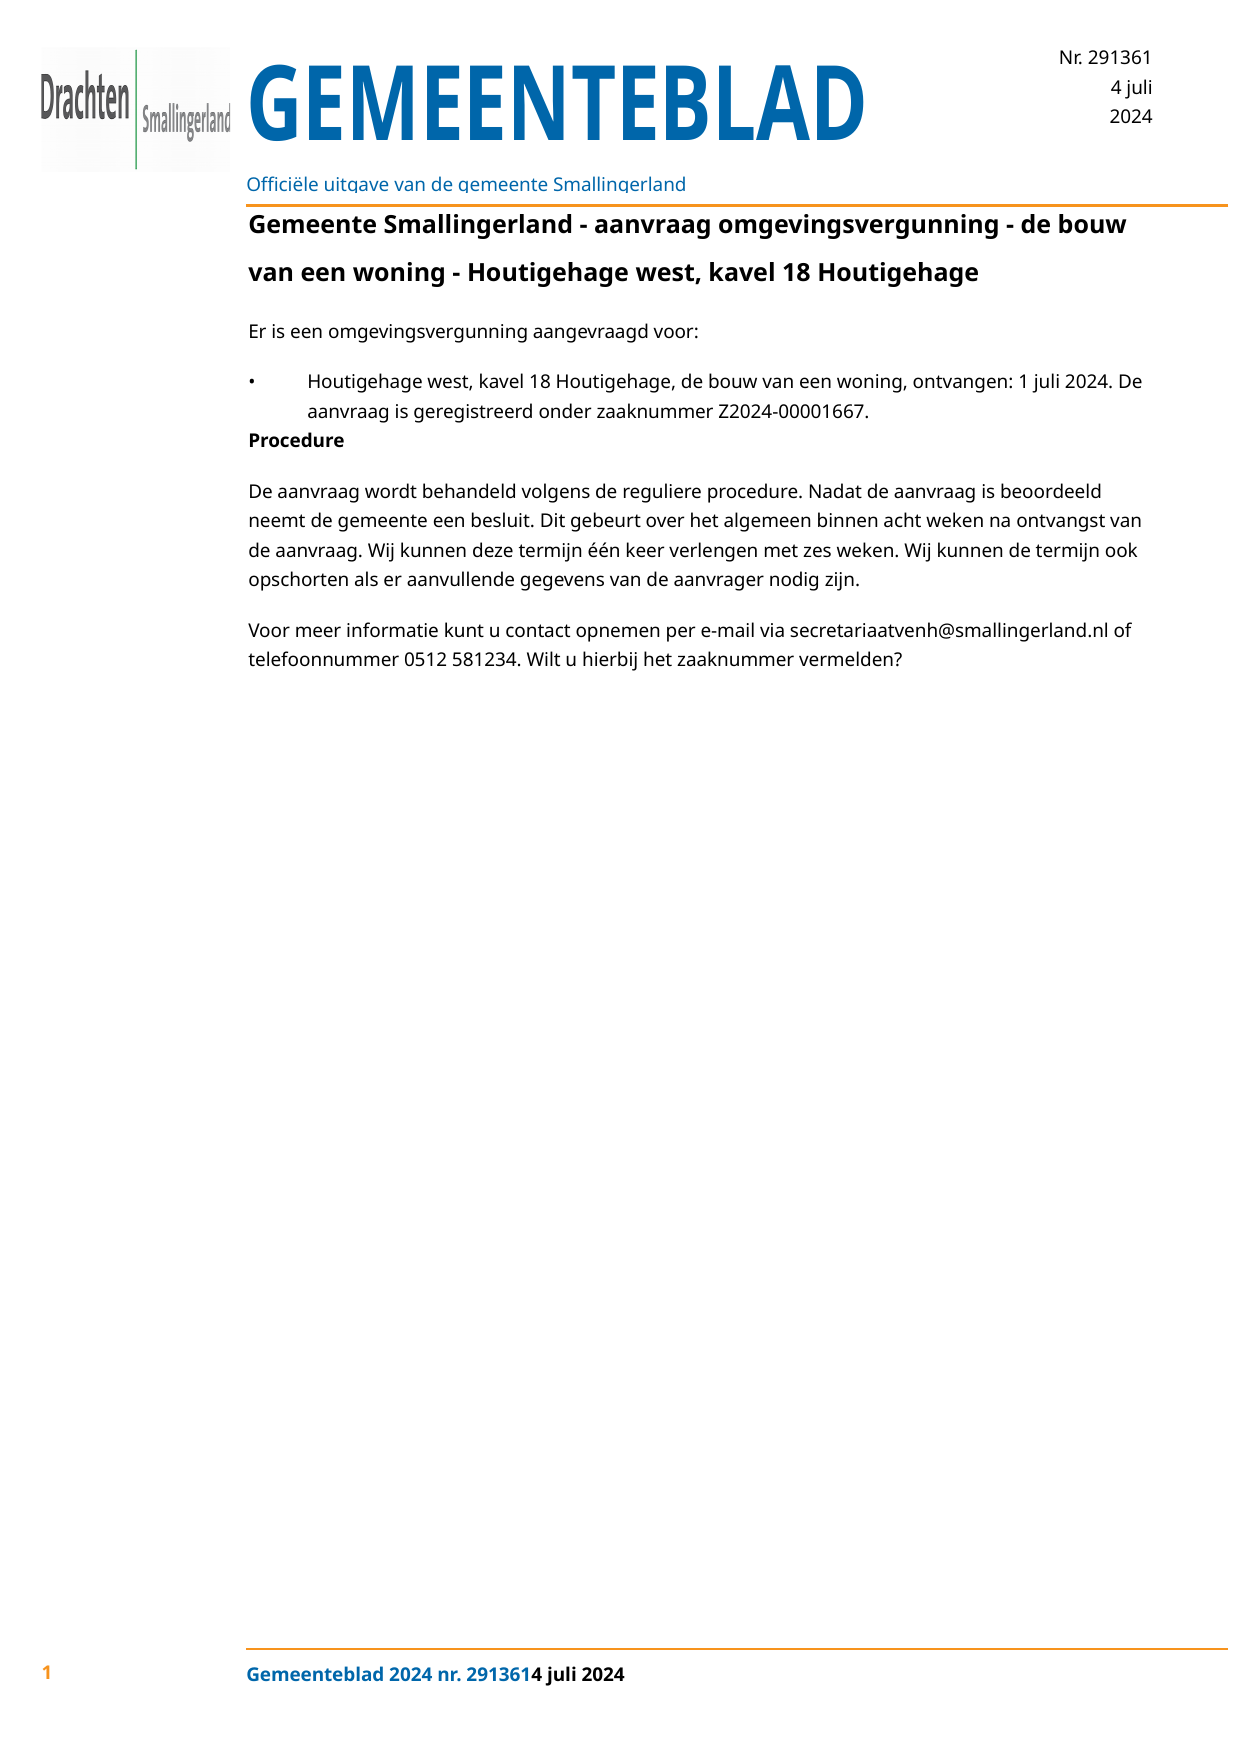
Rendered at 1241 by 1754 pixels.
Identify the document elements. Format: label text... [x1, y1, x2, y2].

list Houtigehage west, kavel 18 Houtigehage, de bouw van een woning, ontvangen: 1 juli 2024. De aanvraag is geregistreerd onder zaaknummer Z2024-00001667. [248, 368, 1152, 424]
text De aanvraag wordt behandeld volgens de reguliere procedure. Nadat de aanvraag is beoordeeld neemt de gemeente een besluit. Dit gebeurt over het algemeen binnen acht weken na ontvangst van de aanvraag. Wij kunnen deze termijn één keer verlengen met zes weken. Wij kunnen de termijn ook opschorten als er aanvullende gegevens van de aanvrager nodig zijn. [248, 478, 1152, 592]
text Procedure [248, 427, 1152, 453]
picture [41, 47, 231, 172]
text Gemeente Smallingerland - aanvraag omgevingsvergunning - de bouw van een woning - Houtigehage west, kavel 18 Houtigehage [248, 207, 1152, 288]
text Voor meer informatie kunt u contact opnemen per e-mail via secretariaatvenh@smallingerland.nl of telefoonnummer 0512 581234. Wilt u hierbij het zaaknummer vermelden? [248, 617, 1152, 672]
text Er is een omgevingsvergunning aangevraagd voor: [248, 318, 1152, 344]
